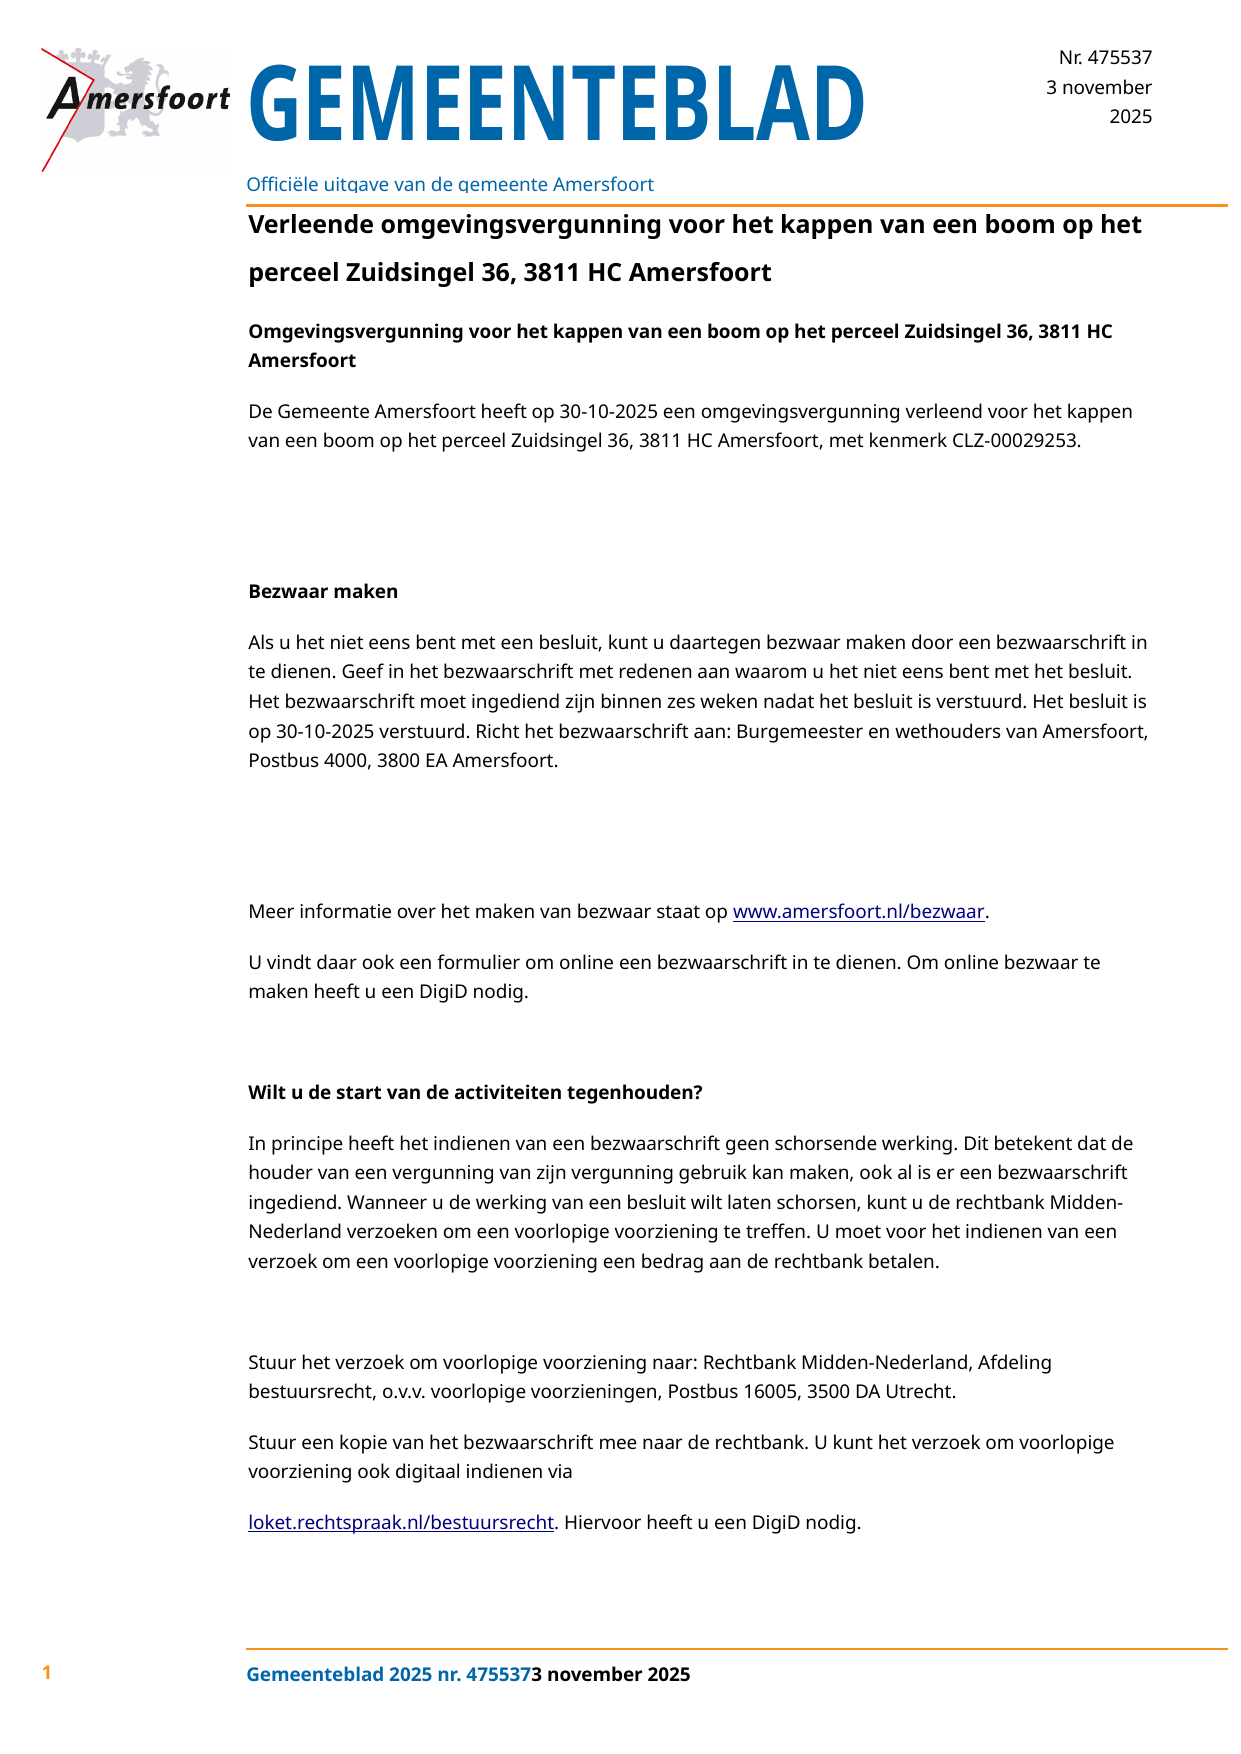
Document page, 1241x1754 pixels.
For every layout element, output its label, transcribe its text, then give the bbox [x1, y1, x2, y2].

text Als u het niet eens bent met een besluit, kunt u daartegen bezwaar maken door een bezwaarschrift in te dienen. Geef in het bezwaarschrift met redenen aan waarom u het niet eens bent met het besluit. Het bezwaarschrift moet ingediend zijn binnen zes weken nadat het besluit is verstuurd. Het besluit is op 30-10-2025 verstuurd. Richt het bezwaarschrift aan: Burgemeester en wethouders van Amersfoort, Postbus 4000, 3800 EA Amersfoort. [248, 629, 1152, 773]
text Stuur het verzoek om voorlopige voorziening naar: Rechtbank Midden-Nederland, Afdeling bestuursrecht, o.v.v. voorlopige voorzieningen, Postbus 16005, 3500 DA Utrecht. [248, 1349, 1152, 1404]
text Stuur een kopie van het bezwaarschrift mee naar de rechtbank. U kunt het verzoek om voorlopige voorziening ook digitaal indienen via [248, 1429, 1152, 1484]
text U vindt daar ook een formulier om online een bezwaarschrift in te dienen. Om online bezwaar te maken heeft u een DigiD nodig. [248, 949, 1152, 1004]
text De Gemeente Amersfoort heeft op 30-10-2025 een omgevingsvergunning verleend voor het kappen van een boom op het perceel Zuidsingel 36, 3811 HC Amersfoort, met kenmerk CLZ-00029253. [248, 398, 1152, 453]
text Meer informatie over het maken van bezwaar staat op www.amersfoort.nl/bezwaar. [248, 899, 1152, 924]
text Wilt u de start van de activiteiten tegenhouden? [248, 1079, 1152, 1105]
picture [41, 47, 231, 172]
text loket.rechtspraak.nl/bestuursrecht. Hiervoor heeft u een DigiD nodig. [248, 1509, 1152, 1535]
text Bezwaar maken [248, 579, 1152, 604]
text In principe heeft het indienen van een bezwaarschrift geen schorsende werking. Dit betekent dat de houder van een vergunning van zijn vergunning gebruik kan maken, ook al is er een bezwaarschrift ingediend. Wanneer u de werking van een besluit wilt laten schorsen, kunt u de rechtbank Midden-Nederland verzoeken om een voorlopige voorziening te treffen. U moet voor het indienen van een verzoek om een voorlopige voorziening een bedrag aan de rechtbank betalen. [248, 1130, 1152, 1274]
text Verleende omgevingsvergunning voor het kappen van een boom op het perceel Zuidsingel 36, 3811 HC Amersfoort [248, 207, 1152, 288]
text Omgevingsvergunning voor het kappen van een boom op het perceel Zuidsingel 36, 3811 HC Amersfoort [248, 318, 1152, 373]
